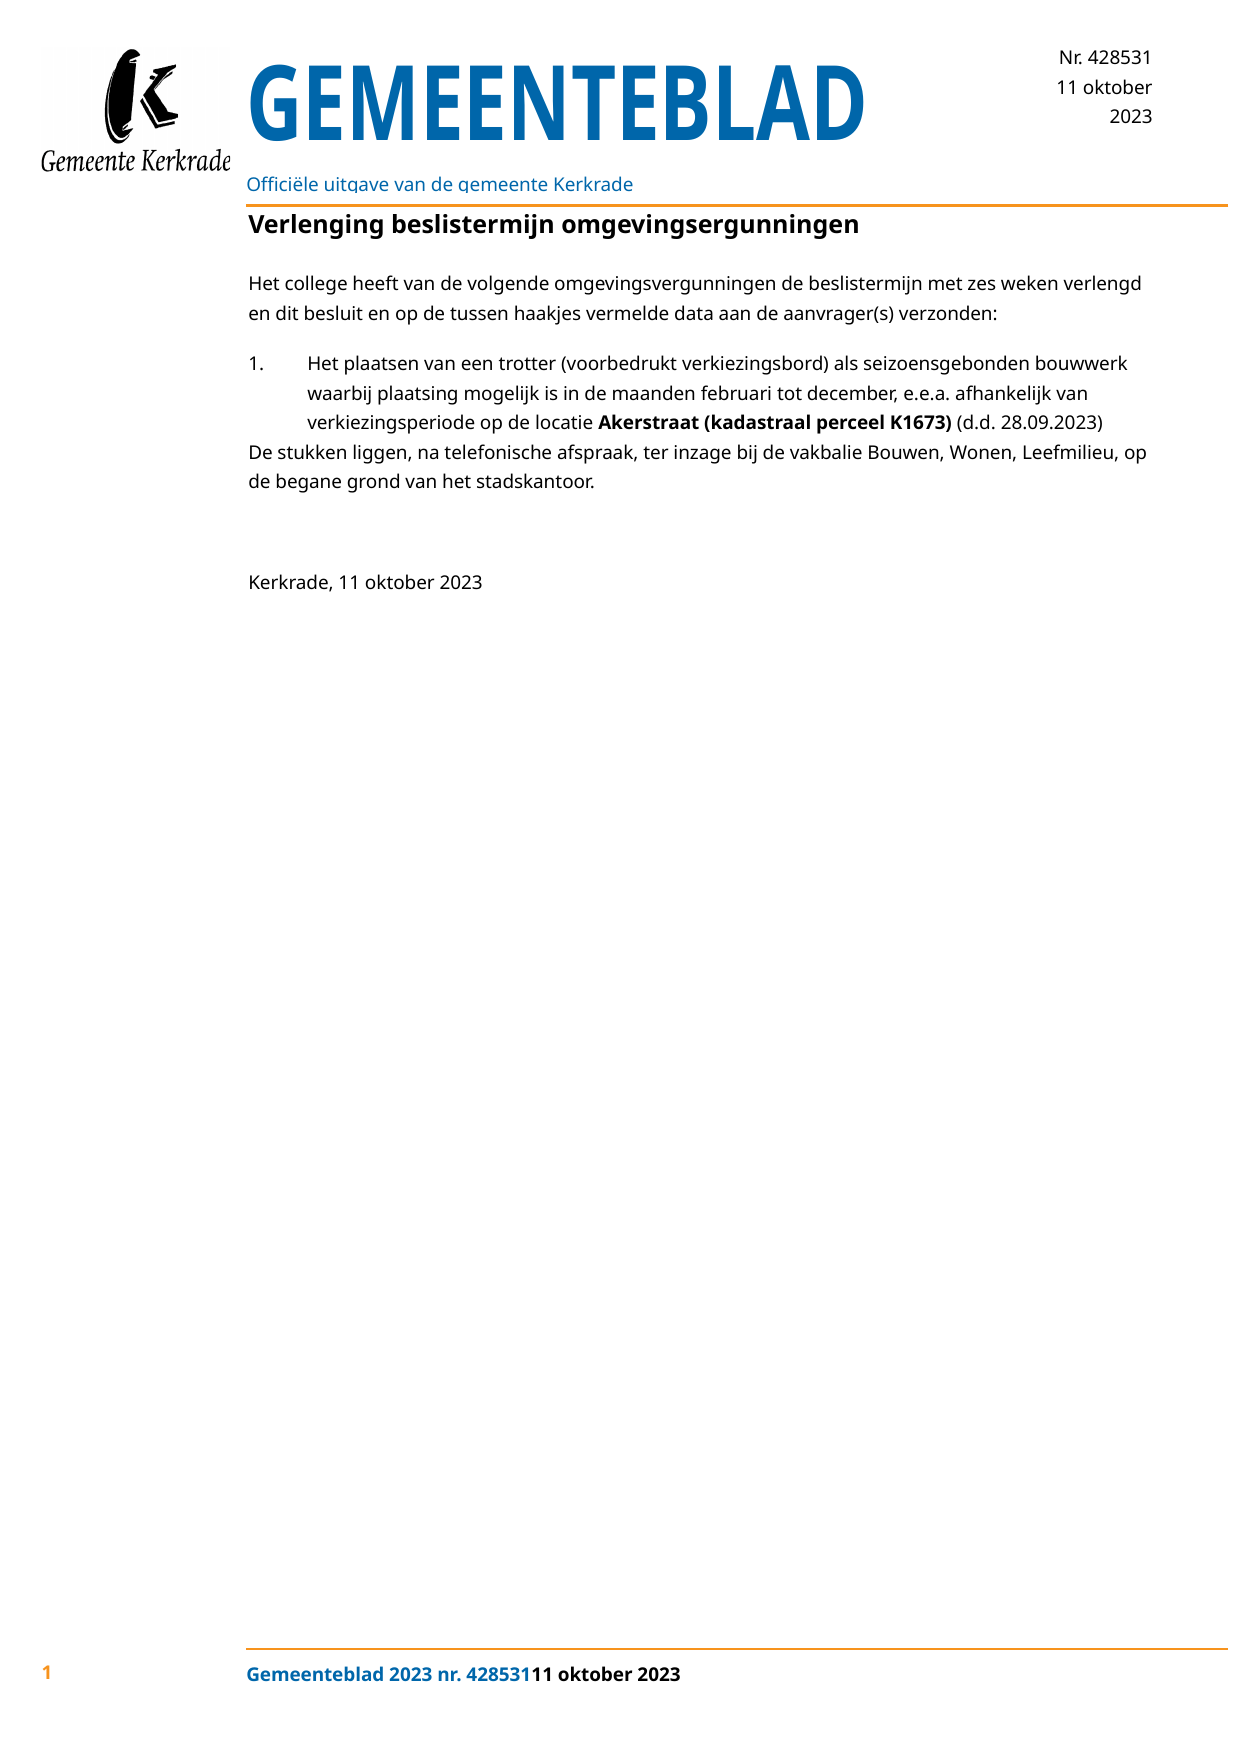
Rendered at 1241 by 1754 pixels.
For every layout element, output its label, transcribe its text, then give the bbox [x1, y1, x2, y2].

text Het college heeft van de volgende omgevingsvergunningen de beslistermijn met zes weken verlengd en dit besluit en op de tussen haakjes vermelde data aan de aanvrager(s) verzonden: [248, 270, 1152, 326]
text De stukken liggen, na telefonische afspraak, ter inzage bij de vakbalie Bouwen, Wonen, Leefmilieu, op de begane grond van het stadskantoor. [248, 439, 1152, 494]
list Het plaatsen van een trotter (voorbedrukt verkiezingsbord) als seizoensgebonden bouwwerk waarbij plaatsing mogelijk is in de maanden februari tot december, e.e.a. afhankelijk van verkiezingsperiode op de locatie Akerstraat (kadastraal perceel K1673) (d.d. 28.09.2023) [248, 350, 1152, 435]
picture [41, 47, 231, 172]
text Verlenging beslistermijn omgevingsergunningen [248, 207, 1152, 241]
text Kerkrade, 11 oktober 2023 [248, 569, 1152, 595]
